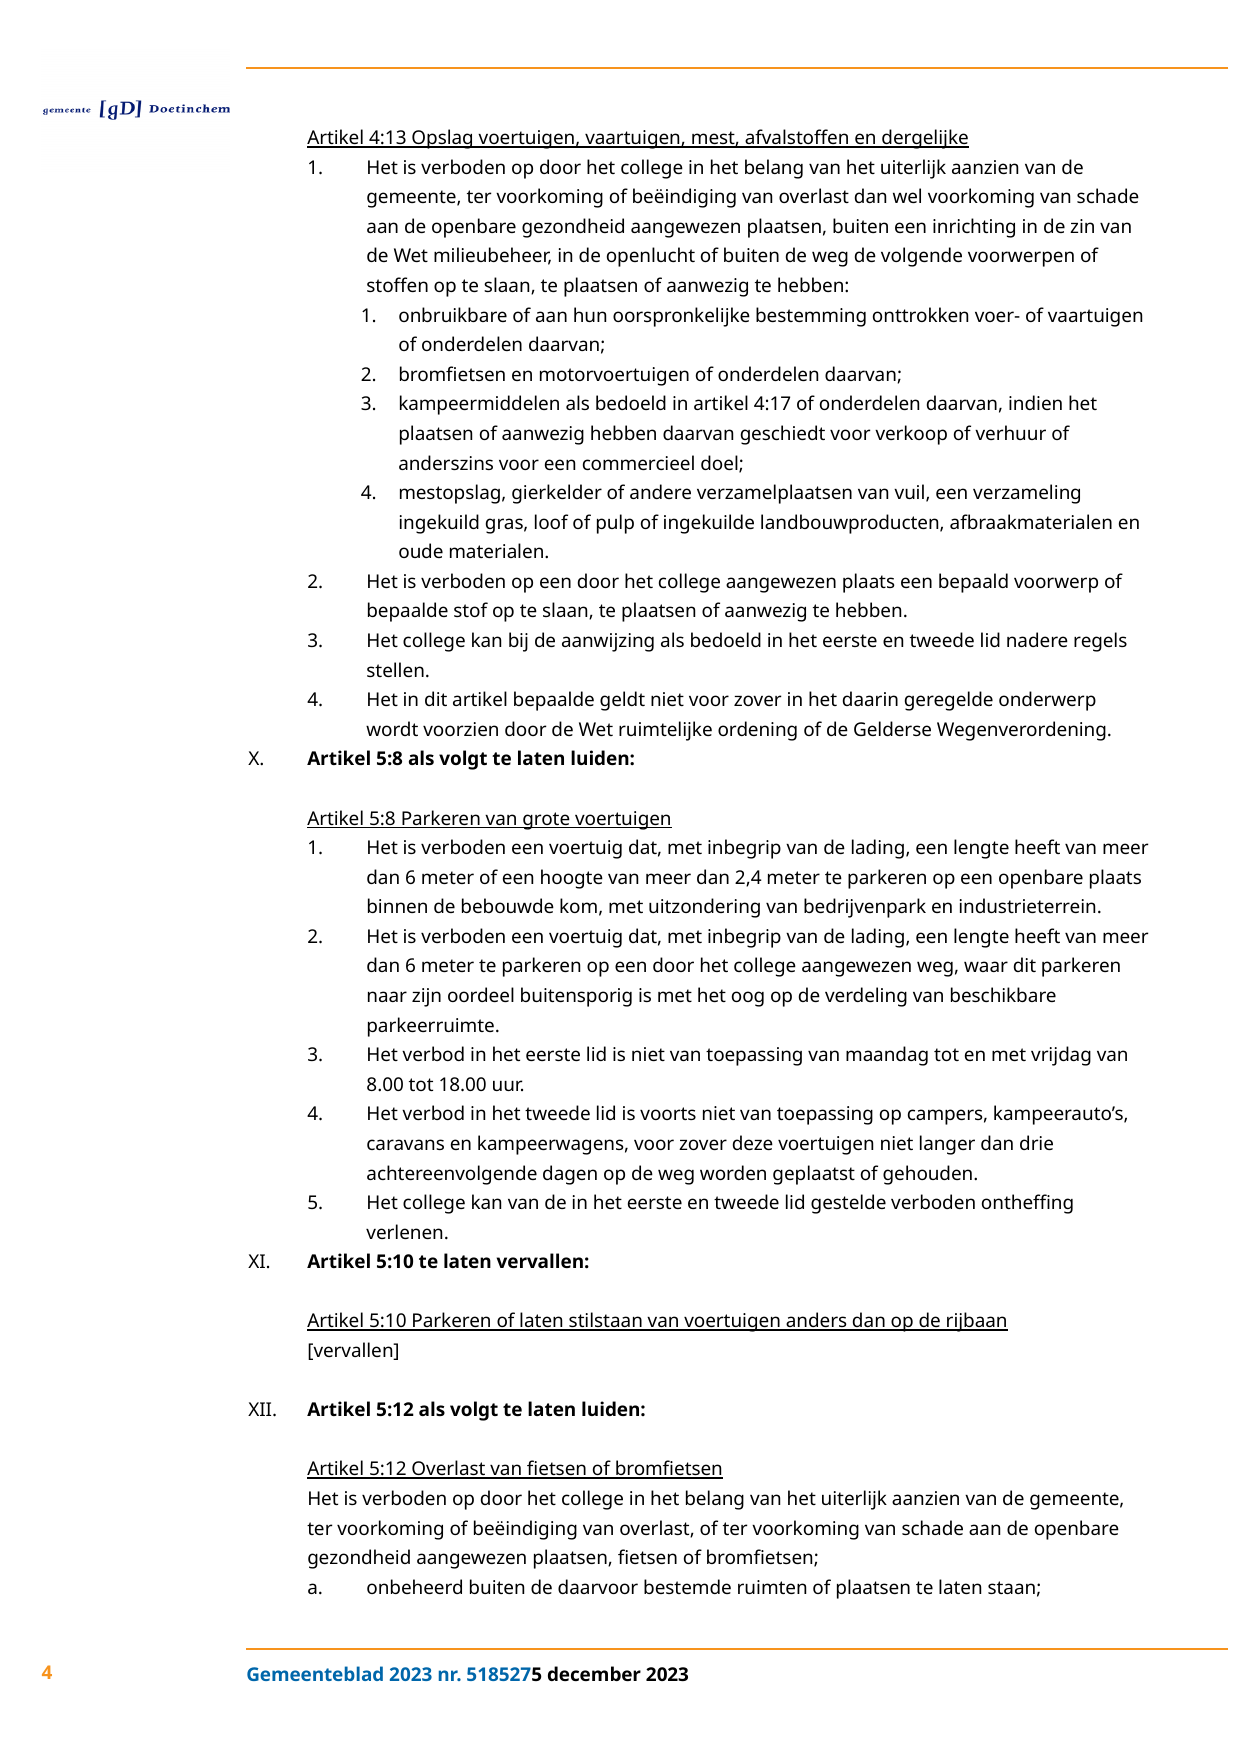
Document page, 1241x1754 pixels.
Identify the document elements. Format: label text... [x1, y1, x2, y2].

list Het is verboden een voertuig dat, met inbegrip van de lading, een lengte heeft van meer dan 6 meter of een hoogte van meer dan 2,4 meter te parkeren op een openbare plaats binnen de bebouwde kom, met uitzondering van bedrijvenpark en industrieterrein. [307, 834, 1152, 919]
list mestopslag, gierkelder of andere verzamelplaatsen van vuil, een verzameling ingekuild gras, loof of pulp of ingekuilde landbouwproducten, afbraakmaterialen en oude materialen. [361, 479, 1152, 564]
list Artikel 5:12 als volgt te laten luiden: [248, 1396, 1152, 1422]
list Het is verboden een voertuig dat, met inbegrip van de lading, een lengte heeft van meer dan 6 meter te parkeren op een door het college aangewezen weg, waar dit parkeren naar zijn oordeel buitensporig is met het oog op de verdeling van beschikbare parkeerruimte. [307, 923, 1152, 1038]
list kampeermiddelen als bedoeld in artikel 4:17 of onderdelen daarvan, indien het plaatsen of aanwezig hebben daarvan geschiedt voor verkoop of verhuur of anderszins voor een commercieel doel; [361, 391, 1152, 476]
list Het verbod in het eerste lid is niet van toepassing van maandag tot en met vrijdag van 8.00 tot 18.00 uur. [307, 1041, 1152, 1097]
picture [41, 47, 231, 172]
list Artikel 5:10 Parkeren of laten stilstaan van voertuigen anders dan op de rijbaan [248, 1308, 1152, 1333]
list Het is verboden op door het college in het belang van het uiterlijk aanzien van de gemeente, ter voorkoming of beëindiging van overlast, of ter voorkoming van schade aan de openbare gezondheid aangewezen plaatsen, fietsen of bromfietsen; [248, 1485, 1152, 1570]
list Artikel 5:8 Parkeren van grote voertuigen [248, 805, 1152, 831]
list Het in dit artikel bepaalde geldt niet voor zover in het daarin geregelde onderwerp wordt voorzien door de Wet ruimtelijke ordening of de Gelderse Wegenverordening. [307, 686, 1152, 742]
list Artikel 5:10 te laten vervallen: [248, 1248, 1152, 1274]
list Het college kan van de in het eerste en tweede lid gestelde verboden ontheffing verlenen. [307, 1189, 1152, 1245]
list Het college kan bij de aanwijzing als bedoeld in het eerste en tweede lid nadere regels stellen. [307, 627, 1152, 683]
list onbeheerd buiten de daarvoor bestemde ruimten of plaatsen te laten staan; [307, 1574, 1152, 1600]
list Artikel 5:12 Overlast van fietsen of bromfietsen [248, 1456, 1152, 1481]
list Artikel 5:8 als volgt te laten luiden: [248, 746, 1152, 771]
list Het is verboden op door het college in het belang van het uiterlijk aanzien van de gemeente, ter voorkoming of beëindiging van overlast dan wel voorkoming van schade aan de openbare gezondheid aangewezen plaatsen, buiten een inrichting in de zin van de Wet milieubeheer, in de openlucht of buiten de weg de volgende voorwerpen of stoffen op te slaan, te plaatsen of aanwezig te hebben: [307, 154, 1152, 298]
list Het verbod in het tweede lid is voorts niet van toepassing op campers, kampeerauto’s, caravans en kampeerwagens, voor zover deze voertuigen niet langer dan drie achtereenvolgende dagen op de weg worden geplaatst of gehouden. [307, 1101, 1152, 1186]
list [vervallen] [248, 1337, 1152, 1363]
list Het is verboden op een door het college aangewezen plaats een bepaald voorwerp of bepaalde stof op te slaan, te plaatsen of aanwezig te hebben. [307, 568, 1152, 623]
list Artikel 4:13 Opslag voertuigen, vaartuigen, mest, afvalstoffen en dergelijke [248, 124, 1152, 150]
list onbruikbare of aan hun oorspronkelijke bestemming onttrokken voer- of vaartuigen of onderdelen daarvan; [361, 302, 1152, 357]
list bromfietsen en motorvoertuigen of onderdelen daarvan; [361, 361, 1152, 387]
